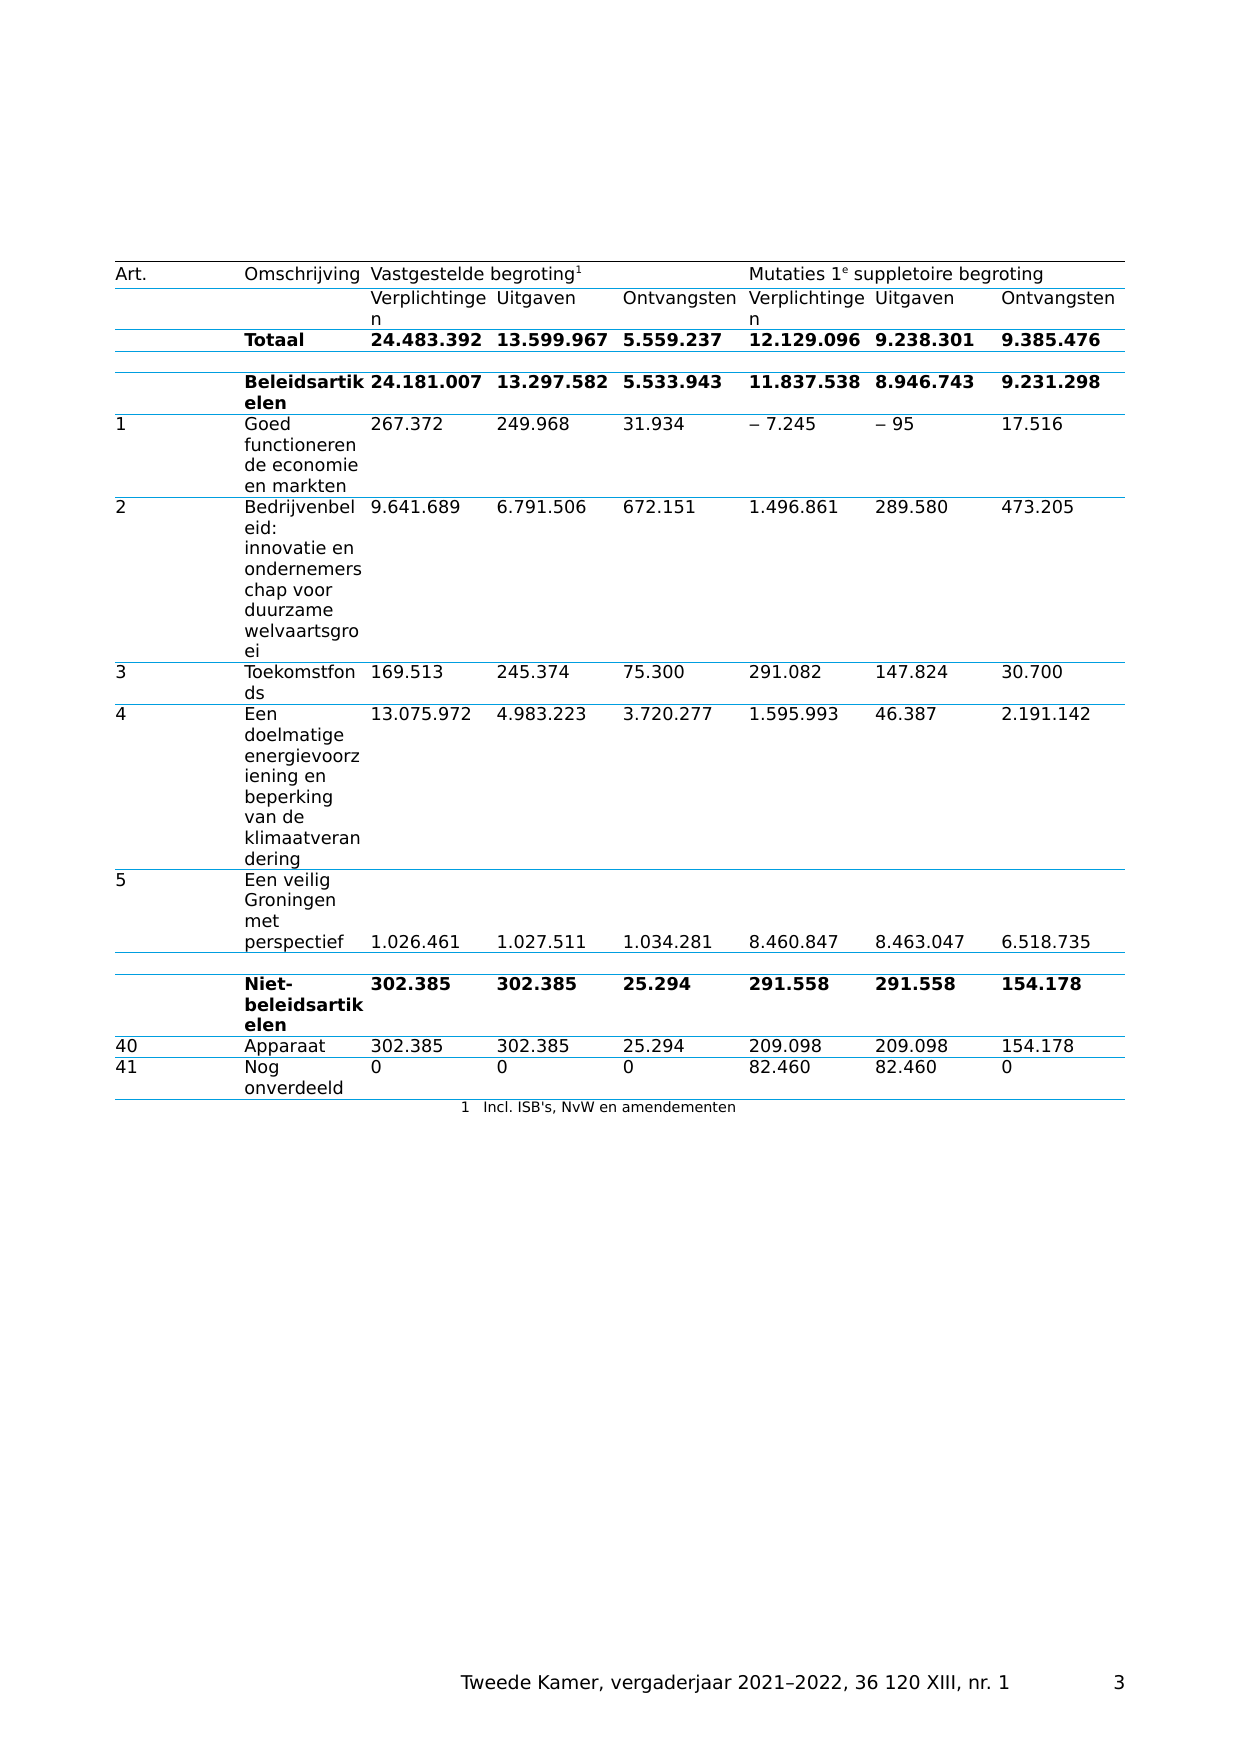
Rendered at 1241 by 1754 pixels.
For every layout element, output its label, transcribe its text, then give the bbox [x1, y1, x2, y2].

table_cell 302.385 [494, 975, 620, 1036]
table_cell 31.934 [620, 415, 746, 496]
table_cell [115, 352, 241, 372]
table_cell 25.294 [620, 975, 746, 1036]
table_cell Bedrijvenbeleid: innovatie en ondernemerschap voor duurzame welvaartsgroei [241, 498, 367, 662]
table_header Wijziging begrotingsstaat van het Ministerie van Economische Zaken en Klimaat (XIII) voor het jaar 2022 (Eerste suppletoire begroting) (bedragen x € 1.000) [115, 213, 1125, 261]
table_cell Niet-beleidsartikelen [241, 975, 367, 1036]
table_cell 1.595.993 [746, 705, 872, 869]
table_cell Vastgestelde begroting1 [368, 262, 746, 288]
table_cell 0 [998, 1058, 1125, 1099]
table_cell Uitgaven [872, 289, 998, 329]
table_cell Goed functionerende economie en markten [241, 415, 367, 496]
table_cell 13.599.967 [494, 330, 620, 351]
list Incl. ISB's, NvW en amendementen [461, 1100, 1125, 1116]
table_cell [115, 289, 241, 329]
table_cell 8.946.743 [872, 373, 998, 413]
table_cell 40 [115, 1037, 241, 1057]
table_cell 3 [115, 663, 241, 704]
table_cell 169.513 [368, 663, 493, 704]
table_cell 147.824 [872, 663, 998, 704]
table_cell 9.385.476 [998, 330, 1125, 351]
table_cell Toekomstfonds [241, 663, 367, 704]
table_cell [115, 953, 241, 973]
table_cell 291.558 [746, 975, 872, 1036]
table_cell 25.294 [620, 1037, 746, 1057]
table_cell [872, 352, 998, 372]
table_cell Totaal [241, 330, 367, 351]
table_cell 75.300 [620, 663, 746, 704]
table_cell 9.641.689 [368, 498, 493, 662]
table_cell Apparaat [241, 1037, 367, 1057]
table_cell [746, 352, 872, 372]
table_cell 302.385 [368, 1037, 493, 1057]
table_cell 0 [494, 1058, 620, 1099]
table_cell Ontvangsten [620, 289, 746, 329]
table_cell 154.178 [998, 1037, 1125, 1057]
table_cell [620, 953, 746, 973]
table_cell 13.075.972 [368, 705, 493, 869]
table_cell 82.460 [872, 1058, 998, 1099]
table_cell 267.372 [368, 415, 493, 496]
table_cell 11.837.538 [746, 373, 872, 413]
table_cell 9.238.301 [872, 330, 998, 351]
table_cell Verplichtingen [746, 289, 872, 329]
table_cell 5.533.943 [620, 373, 746, 413]
table_cell 209.098 [746, 1037, 872, 1057]
table_cell 46.387 [872, 705, 998, 869]
table_cell [241, 953, 367, 973]
table_cell 302.385 [494, 1037, 620, 1057]
table_cell 289.580 [872, 498, 998, 662]
table_cell Nog onverdeeld [241, 1058, 367, 1099]
table_cell 2.191.142 [998, 705, 1125, 869]
table_cell [872, 953, 998, 973]
table_cell 24.181.007 [368, 373, 493, 413]
table_cell ‒ 95 [872, 415, 998, 496]
table_cell [241, 352, 367, 372]
table_cell [115, 373, 241, 413]
table_cell 249.968 [494, 415, 620, 496]
table_cell 1.026.461 [368, 870, 493, 952]
table_cell 0 [368, 1058, 493, 1099]
table_cell [368, 352, 493, 372]
table_cell 6.518.735 [998, 870, 1125, 952]
table_cell Een doelmatige energievoorziening en beperking van de klimaatverandering [241, 705, 367, 869]
table_cell 82.460 [746, 1058, 872, 1099]
table_cell Omschrijving [241, 262, 367, 288]
table_cell 209.098 [872, 1037, 998, 1057]
table_cell [115, 975, 241, 1036]
table_cell 4.983.223 [494, 705, 620, 869]
table_cell 291.082 [746, 663, 872, 704]
table_cell 13.297.582 [494, 373, 620, 413]
table_cell Verplichtingen [368, 289, 493, 329]
table_cell 291.558 [872, 975, 998, 1036]
table_cell 3.720.277 [620, 705, 746, 869]
table_cell 9.231.298 [998, 373, 1125, 413]
table_cell 8.463.047 [872, 870, 998, 952]
table_cell 30.700 [998, 663, 1125, 704]
table_cell 5 [115, 870, 241, 952]
table_cell Uitgaven [494, 289, 620, 329]
table_cell [494, 953, 620, 973]
table_cell 6.791.506 [494, 498, 620, 662]
table_cell 2 [115, 498, 241, 662]
table_cell 245.374 [494, 663, 620, 704]
table_cell 8.460.847 [746, 870, 872, 952]
table_cell Een veilig Groningen met perspectief [241, 870, 367, 952]
table_cell [368, 953, 493, 973]
table_cell 5.559.237 [620, 330, 746, 351]
table_cell 17.516 [998, 415, 1125, 496]
table_cell Beleidsartikelen [241, 373, 367, 413]
table_cell 4 [115, 705, 241, 869]
table_cell Art. [115, 262, 241, 288]
table_cell 1.027.511 [494, 870, 620, 952]
table_cell [494, 352, 620, 372]
table_cell 1.034.281 [620, 870, 746, 952]
table_cell 24.483.392 [368, 330, 493, 351]
table_cell 154.178 [998, 975, 1125, 1036]
table_cell 0 [620, 1058, 746, 1099]
table_cell [998, 953, 1125, 973]
table_cell 1 [115, 415, 241, 496]
table_cell ‒ 7.245 [746, 415, 872, 496]
table_cell [115, 330, 241, 351]
table_cell 1.496.861 [746, 498, 872, 662]
table_cell Mutaties 1e suppletoire begroting [746, 262, 1125, 288]
table_cell 473.205 [998, 498, 1125, 662]
table_cell [746, 953, 872, 973]
table_cell 41 [115, 1058, 241, 1099]
table_cell 672.151 [620, 498, 746, 662]
table_cell 302.385 [368, 975, 493, 1036]
table_cell [998, 352, 1125, 372]
table_cell [620, 352, 746, 372]
table_cell [241, 289, 367, 329]
table_cell 12.129.096 [746, 330, 872, 351]
table_cell Ontvangsten [998, 289, 1125, 329]
